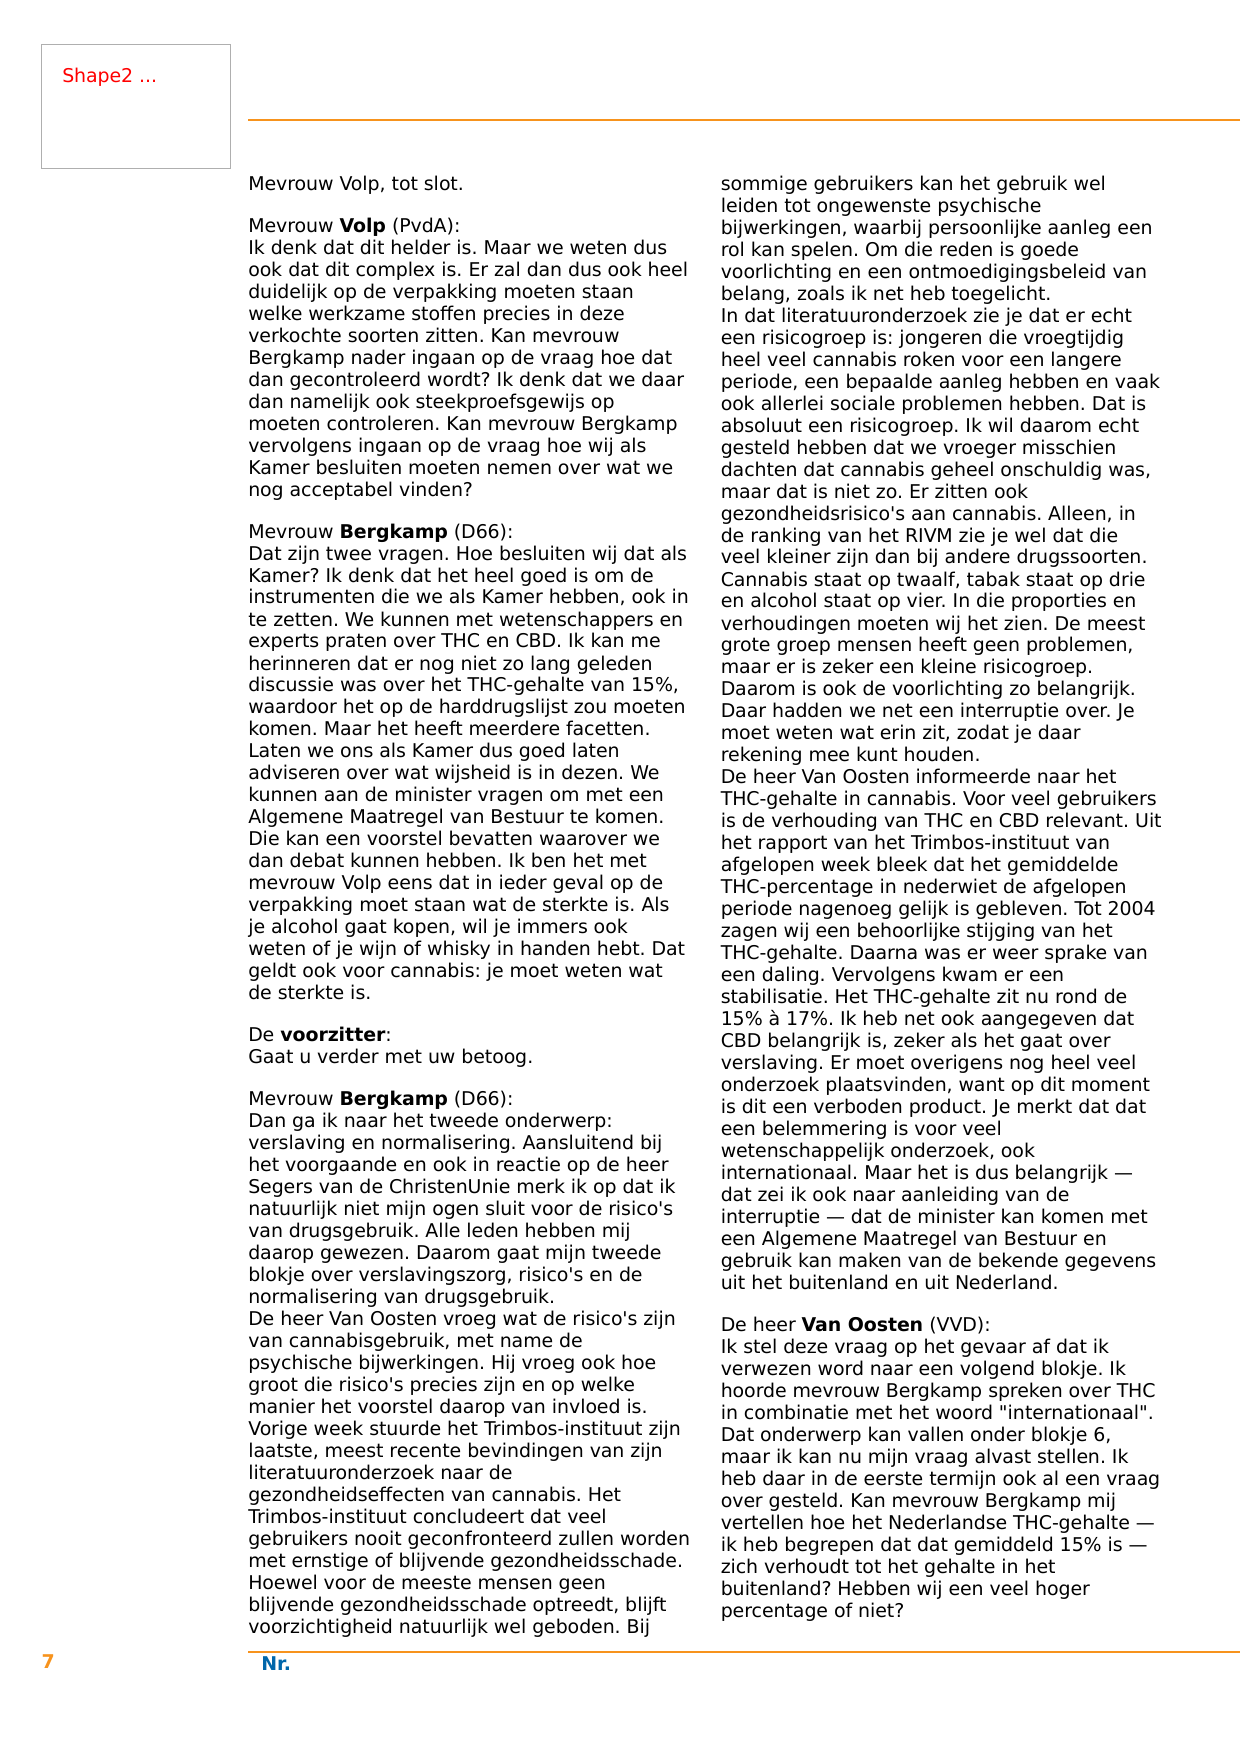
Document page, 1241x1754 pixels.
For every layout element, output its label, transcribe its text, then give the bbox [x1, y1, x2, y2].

text Mevrouw Volp (PvdA): [248, 215, 691, 237]
text Mevrouw Bergkamp (D66): [248, 1088, 691, 1110]
text Gaat u verder met uw betoog. [248, 1046, 691, 1068]
text Ik denk dat dit helder is. Maar we weten dus ook dat dit complex is. Er zal dan dus ook heel duidelijk op de verpakking moeten staan welke werkzame stoffen precies in deze verkochte soorten zitten. Kan mevrouw Bergkamp nader ingaan op de vraag hoe dat dan gecontroleerd wordt? Ik denk dat we daar dan namelijk ook steekproefsgewijs op moeten controleren. Kan mevrouw Bergkamp vervolgens ingaan op de vraag hoe wij als Kamer besluiten moeten nemen over wat we nog acceptabel vinden? [248, 237, 691, 501]
text Ik stel deze vraag op het gevaar af dat ik verwezen word naar een volgend blokje. Ik hoorde mevrouw Bergkamp spreken over THC in combinatie met het woord "internationaal". Dat onderwerp kan vallen onder blokje 6, maar ik kan nu mijn vraag alvast stellen. Ik heb daar in de eerste termijn ook al een vraag over gesteld. Kan mevrouw Bergkamp mij vertellen hoe het Nederlandse THC-gehalte — ik heb begrepen dat dat gemiddeld 15% is — zich verhoudt tot het gehalte in het buitenland? Hebben wij een veel hoger percentage of niet? [721, 1336, 1163, 1621]
text Dan ga ik naar het tweede onderwerp: verslaving en normalisering. Aansluitend bij het voorgaande en ook in reactie op de heer Segers van de ChristenUnie merk ik op dat ik natuurlijk niet mijn ogen sluit voor de risico's van drugsgebruik. Alle leden hebben mij daarop gewezen. Daarom gaat mijn tweede blokje over verslavingszorg, risico's en de normalisering van drugsgebruik. [248, 1110, 691, 1308]
text Mevrouw Volp, tot slot. [248, 173, 691, 195]
text Dat zijn twee vragen. Hoe besluiten wij dat als Kamer? Ik denk dat het heel goed is om de instrumenten die we als Kamer hebben, ook in te zetten. We kunnen met wetenschappers en experts praten over THC en CBD. Ik kan me herinneren dat er nog niet zo lang geleden discussie was over het THC-gehalte van 15%, waardoor het op de harddrugslijst zou moeten komen. Maar het heeft meerdere facetten. Laten we ons als Kamer dus goed laten adviseren over wat wijsheid is in dezen. We kunnen aan de minister vragen om met een Algemene Maatregel van Bestuur te komen. Die kan een voorstel bevatten waarover we dan debat kunnen hebben. Ik ben het met mevrouw Volp eens dat in ieder geval op de verpakking moet staan wat de sterkte is. Als je alcohol gaat kopen, wil je immers ook weten of je wijn of whisky in handen hebt. Dat geldt ook voor cannabis: je moet weten wat de sterkte is. [248, 542, 691, 1004]
text De voorzitter: [248, 1024, 691, 1046]
text De heer Van Oosten (VVD): [721, 1314, 1163, 1336]
text De heer Van Oosten vroeg wat de risico's zijn van cannabisgebruik, met name de psychische bijwerkingen. Hij vroeg ook hoe groot die risico's precies zijn en op welke manier het voorstel daarop van invloed is. Vorige week stuurde het Trimbos-instituut zijn laatste, meest recente bevindingen van zijn literatuuronderzoek naar de gezondheidseffecten van cannabis. Het Trimbos-instituut concludeert dat veel gebruikers nooit geconfronteerd zullen worden met ernstige of blijvende gezondheidsschade. Hoewel voor de meeste mensen geen blijvende gezondheidsschade optreedt, blijft voorzichtigheid natuurlijk wel geboden. Bij [248, 1308, 691, 1637]
text In dat literatuuronderzoek zie je dat er echt een risicogroep is: jongeren die vroegtijdig heel veel cannabis roken voor een langere periode, een bepaalde aanleg hebben en vaak ook allerlei sociale problemen hebben. Dat is absoluut een risicogroep. Ik wil daarom echt gesteld hebben dat we vroeger misschien dachten dat cannabis geheel onschuldig was, maar dat is niet zo. Er zitten ook gezondheidsrisico's aan cannabis. Alleen, in de ranking van het RIVM zie je wel dat die veel kleiner zijn dan bij andere drugssoorten. Cannabis staat op twaalf, tabak staat op drie en alcohol staat op vier. In die proporties en verhoudingen moeten wij het zien. De meest grote groep mensen heeft geen problemen, maar er is zeker een kleine risicogroep. Daarom is ook de voorlichting zo belangrijk. Daar hadden we net een interruptie over. Je moet weten wat erin zit, zodat je daar rekening mee kunt houden. [721, 305, 1163, 766]
text Mevrouw Bergkamp (D66): [248, 521, 691, 542]
text De heer Van Oosten informeerde naar het THC-gehalte in cannabis. Voor veel gebruikers is de verhouding van THC en CBD relevant. Uit het rapport van het Trimbos-instituut van afgelopen week bleek dat het gemiddelde THC-percentage in nederwiet de afgelopen periode nagenoeg gelijk is gebleven. Tot 2004 zagen wij een behoorlijke stijging van het THC-gehalte. Daarna was er weer sprake van een daling. Vervolgens kwam er een stabilisatie. Het THC-gehalte zit nu rond de 15% à 17%. Ik heb net ook aangegeven dat CBD belangrijk is, zeker als het gaat over verslaving. Er moet overigens nog heel veel onderzoek plaatsvinden, want op dit moment is dit een verboden product. Je merkt dat dat een belemmering is voor veel wetenschappelijk onderzoek, ook internationaal. Maar het is dus belangrijk — dat zei ik ook naar aanleiding van de interruptie — dat de minister kan komen met een Algemene Maatregel van Bestuur en gebruik kan maken van de bekende gegevens uit het buitenland en uit Nederland. [721, 766, 1163, 1294]
text sommige gebruikers kan het gebruik wel leiden tot ongewenste psychische bijwerkingen, waarbij persoonlijke aanleg een rol kan spelen. Om die reden is goede voorlichting en een ontmoedigingsbeleid van belang, zoals ik net heb toegelicht. [721, 173, 1163, 305]
